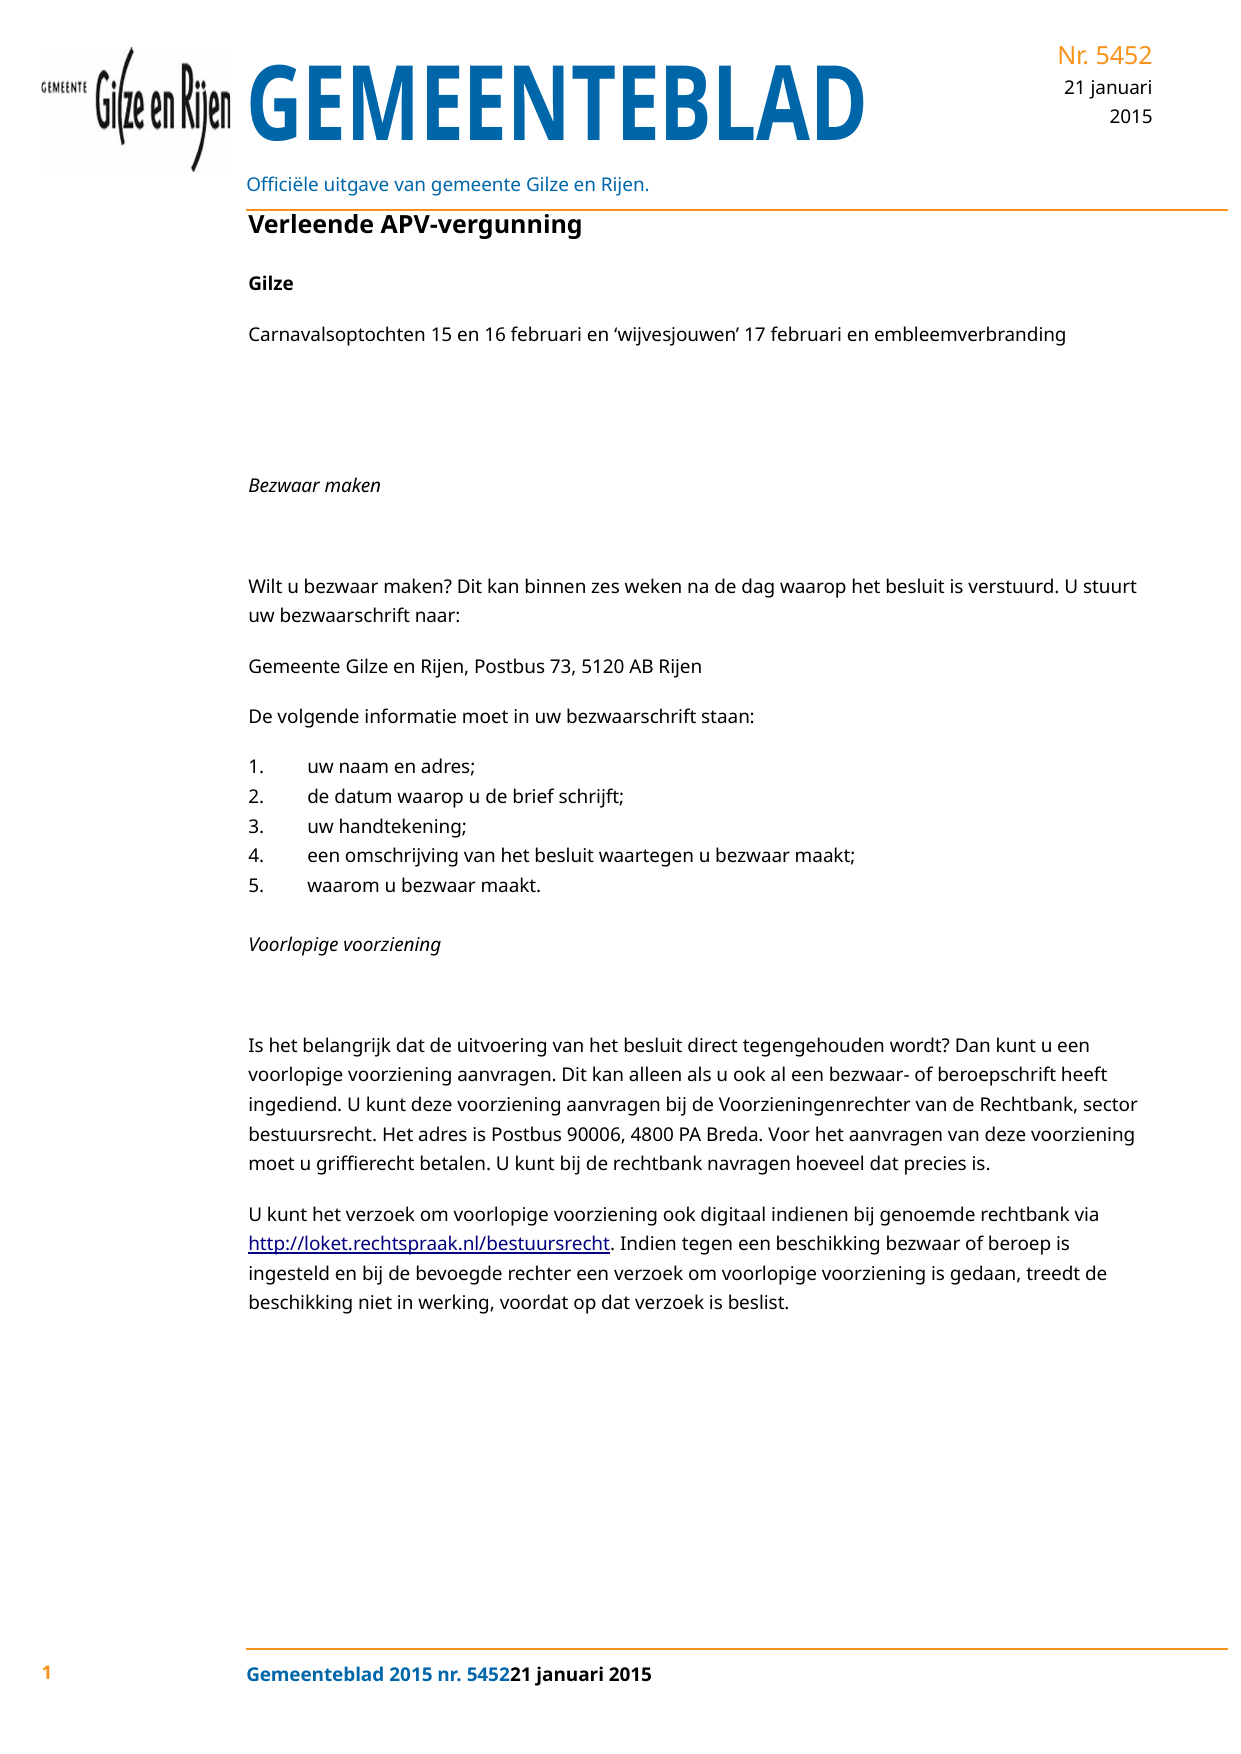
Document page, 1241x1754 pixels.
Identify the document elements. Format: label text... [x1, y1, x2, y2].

text U kunt het verzoek om voorlopige voorziening ook digitaal indienen bij genoemde rechtbank via http://loket.rechtspraak.nl/bestuursrecht. Indien tegen een beschikking bezwaar of beroep is ingesteld en bij de bevoegde rechter een verzoek om voorlopige voorziening is gedaan, treedt de beschikking niet in werking, voordat op dat verzoek is beslist. [248, 1201, 1152, 1315]
text Gilze [248, 270, 1152, 296]
list een omschrijving van het besluit waartegen u bezwaar maakt; [248, 842, 1152, 868]
text Verleende APV-vergunning [248, 211, 1152, 241]
text Bezwaar maken [248, 472, 1152, 498]
list de datum waarop u de brief schrijft; [248, 783, 1152, 809]
text Is het belangrijk dat de uitvoering van het besluit direct tegengehouden wordt? Dan kunt u een voorlopige voorziening aanvragen. Dit kan alleen als u ook al een bezwaar- of beroepschrift heeft ingediend. U kunt deze voorziening aanvragen bij de Voorzieningenrechter van de Rechtbank, sector bestuursrecht. Het adres is Postbus 90006, 4800 PA Breda. Voor het aanvragen van deze voorziening moet u griffierecht betalen. U kunt bij de rechtbank navragen hoeveel dat precies is. [248, 1032, 1152, 1176]
text Voorlopige voorziening [248, 931, 1152, 957]
text Carnavalsoptochten 15 en 16 februari en ‘wijvesjouwen’ 17 februari en embleemverbranding [248, 321, 1152, 346]
text Gemeente Gilze en Rijen, Postbus 73, 5120 AB Rijen [248, 653, 1152, 678]
list uw handtekening; [248, 813, 1152, 838]
list waarom u bezwaar maakt. [248, 872, 1152, 898]
text De volgende informatie moet in uw bezwaarschrift staan: [248, 703, 1152, 729]
text Wilt u bezwaar maken? Dit kan binnen zes weken na de dag waarop het besluit is verstuurd. U stuurt uw bezwaarschrift naar: [248, 573, 1152, 628]
picture [41, 47, 231, 172]
list uw naam en adres; [248, 754, 1152, 779]
